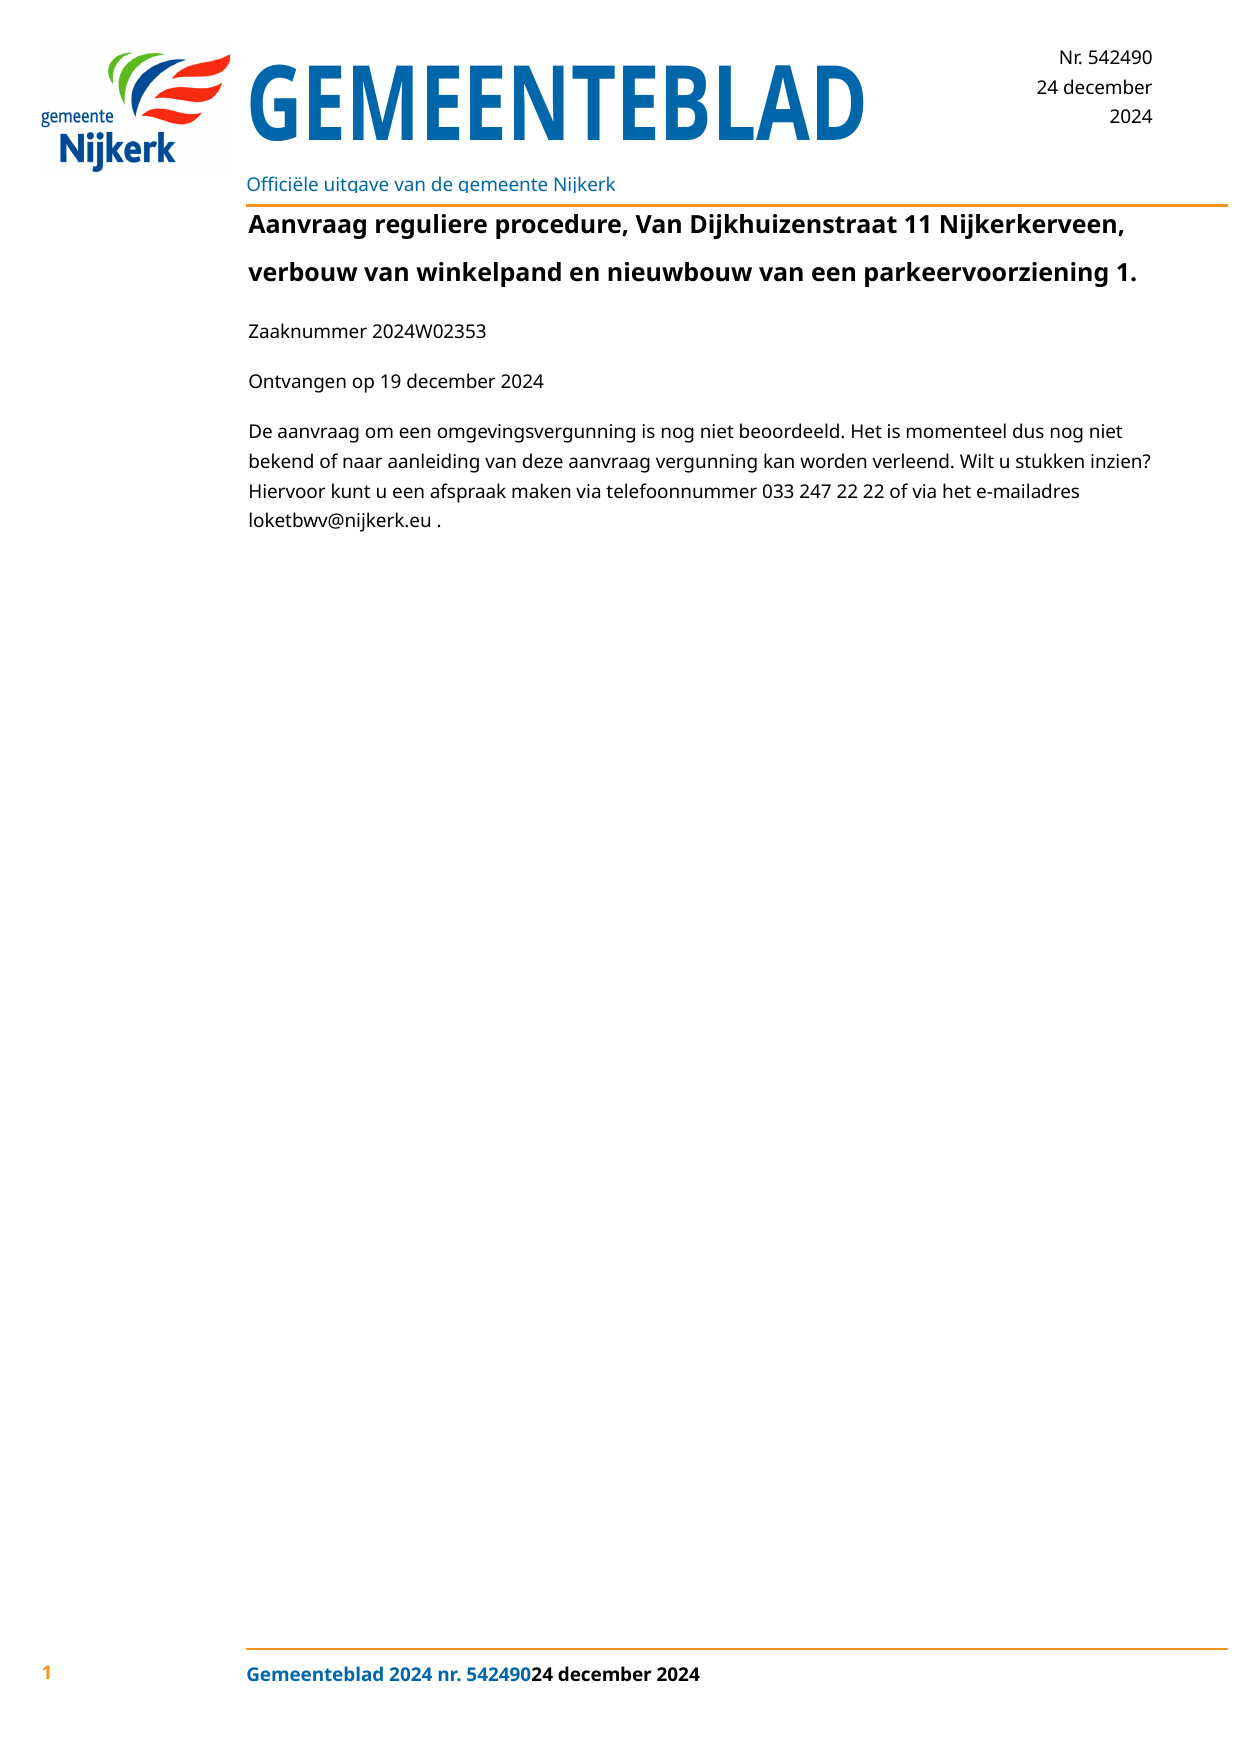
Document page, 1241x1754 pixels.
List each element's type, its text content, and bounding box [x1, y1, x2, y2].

text Zaaknummer 2024W02353 [248, 318, 1152, 344]
text De aanvraag om een omgevingsvergunning is nog niet beoordeeld. Het is momenteel dus nog niet bekend of naar aanleiding van deze aanvraag vergunning kan worden verleend. Wilt u stukken inzien? Hiervoor kunt u een afspraak maken via telefoonnummer 033 247 22 22 of via het e-mailadres loketbwv@nijkerk.eu . [248, 419, 1152, 533]
text Aanvraag reguliere procedure, Van Dijkhuizenstraat 11 Nijkerkerveen, verbouw van winkelpand en nieuwbouw van een parkeervoorziening 1. [248, 207, 1152, 288]
text Ontvangen op 19 december 2024 [248, 368, 1152, 394]
picture [41, 47, 231, 172]
